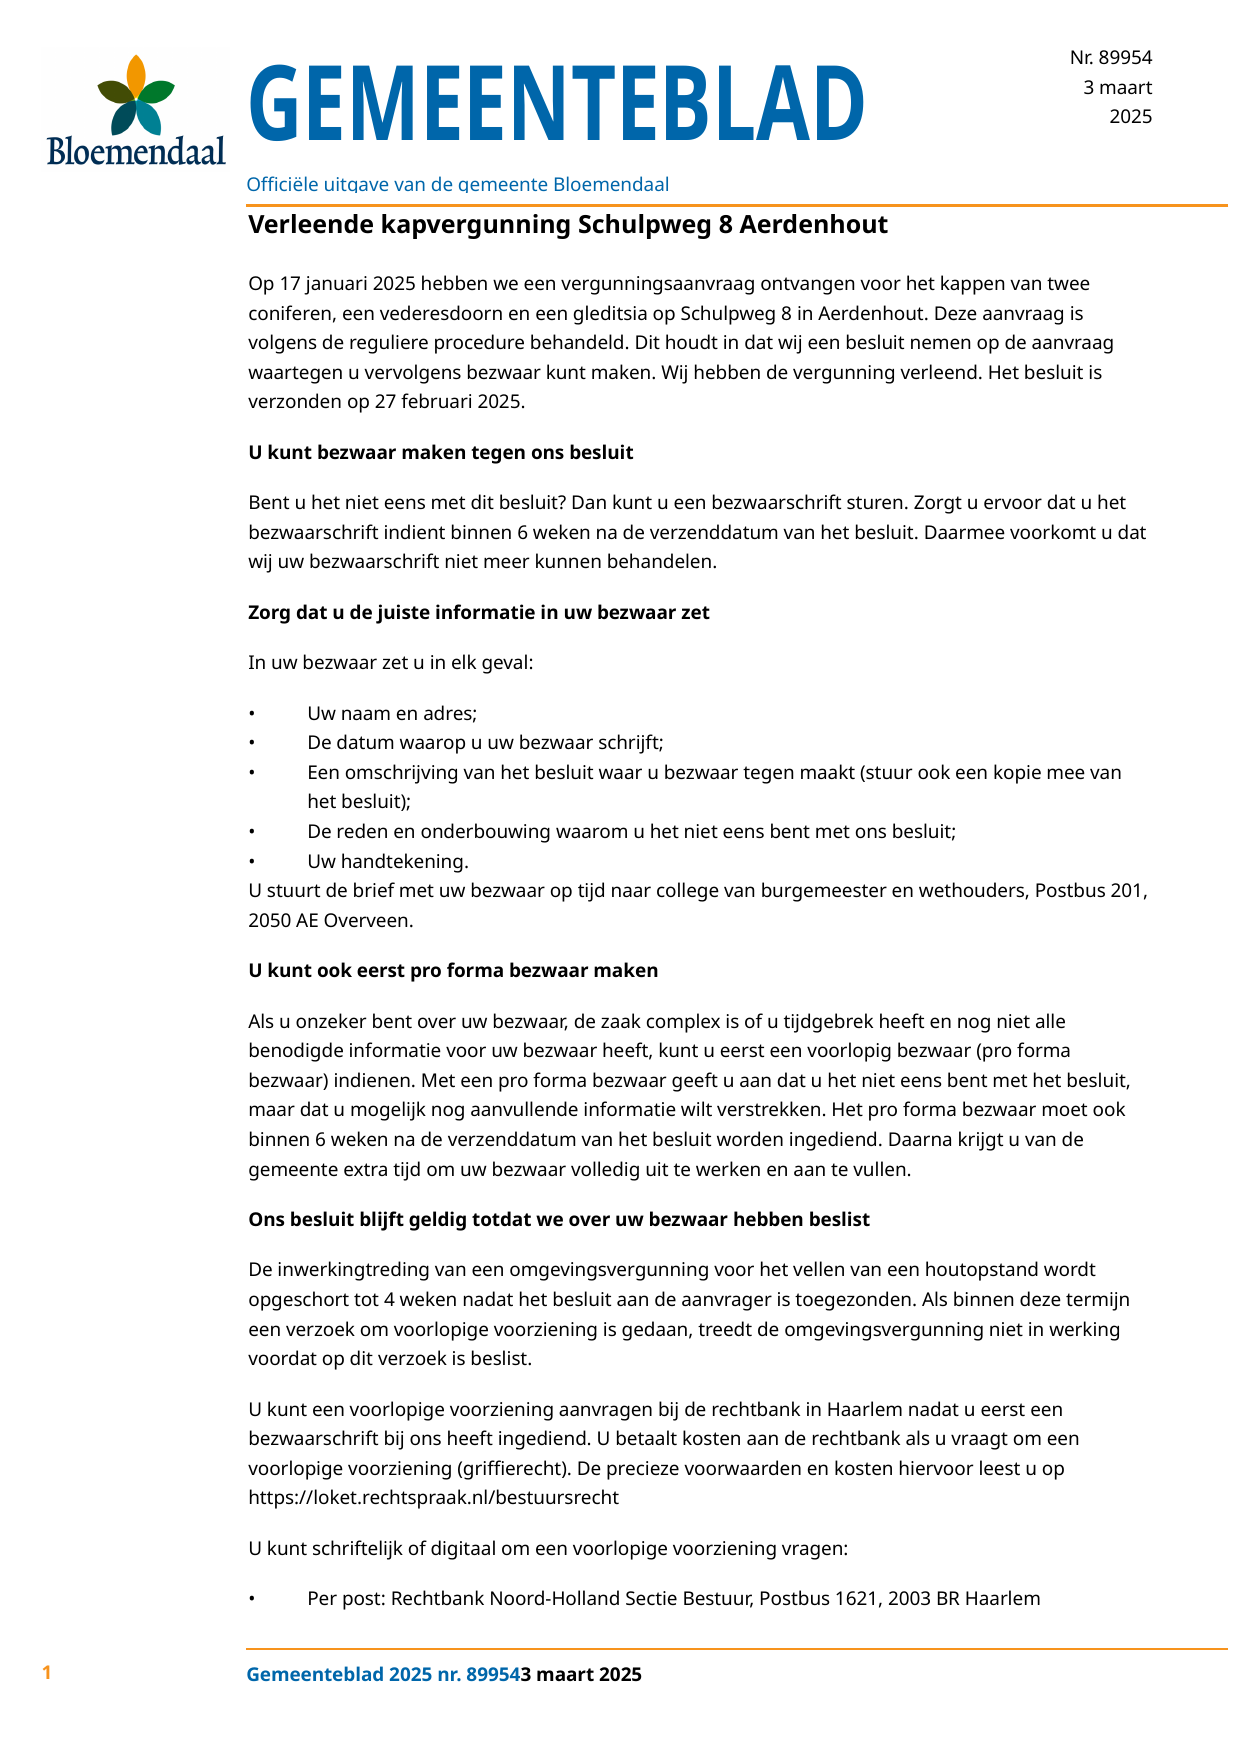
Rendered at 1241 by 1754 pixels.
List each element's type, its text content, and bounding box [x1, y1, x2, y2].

text Zorg dat u de juiste informatie in uw bezwaar zet [248, 599, 1152, 625]
text U kunt ook eerst pro forma bezwaar maken [248, 957, 1152, 983]
list De datum waarop u uw bezwaar schrijft; [248, 729, 1152, 755]
text Bent u het niet eens met dit besluit? Dan kunt u een bezwaarschrift sturen. Zorgt u ervoor dat u het bezwaarschrift indient binnen 6 weken na de verzenddatum van het besluit. Daarmee voorkomt u dat wij uw bezwaarschrift niet meer kunnen behandelen. [248, 489, 1152, 574]
list Uw naam en adres; [248, 700, 1152, 726]
list Uw handtekening. [248, 848, 1152, 873]
text Ons besluit blijft geldig totdat we over uw bezwaar hebben beslist [248, 1206, 1152, 1232]
text Op 17 januari 2025 hebben we een vergunningsaanvraag ontvangen voor het kappen van twee coniferen, een vederesdoorn en een gleditsia op Schulpweg 8 in Aerdenhout. Deze aanvraag is volgens de reguliere procedure behandeld. Dit houdt in dat wij een besluit nemen op de aanvraag waartegen u vervolgens bezwaar kunt maken. Wij hebben de vergunning verleend. Het besluit is verzonden op 27 februari 2025. [248, 270, 1152, 414]
text U kunt een voorlopige voorziening aanvragen bij de rechtbank in Haarlem nadat u eerst een bezwaarschrift bij ons heeft ingediend. U betaalt kosten aan de rechtbank als u vraagt om een voorlopige voorziening (griffierecht). De precieze voorwaarden en kosten hiervoor leest u op https://loket.rechtspraak.nl/bestuursrecht [248, 1396, 1152, 1510]
picture [41, 47, 231, 172]
list De reden en onderbouwing waarom u het niet eens bent met ons besluit; [248, 818, 1152, 844]
text U kunt bezwaar maken tegen ons besluit [248, 439, 1152, 465]
text Als u onzeker bent over uw bezwaar, de zaak complex is of u tijdgebrek heeft en nog niet alle benodigde informatie voor uw bezwaar heeft, kunt u eerst een voorlopig bezwaar (pro forma bezwaar) indienen. Met een pro forma bezwaar geeft u aan dat u het niet eens bent met het besluit, maar dat u mogelijk nog aanvullende informatie wilt verstrekken. Het pro forma bezwaar moet ook binnen 6 weken na de verzenddatum van het besluit worden ingediend. Daarna krijgt u van de gemeente extra tijd om uw bezwaar volledig uit te werken en aan te vullen. [248, 1008, 1152, 1181]
text U kunt schriftelijk of digitaal om een voorlopige voorziening vragen: [248, 1535, 1152, 1561]
list Een omschrijving van het besluit waar u bezwaar tegen maakt (stuur ook een kopie mee van het besluit); [248, 759, 1152, 814]
text In uw bezwaar zet u in elk geval: [248, 649, 1152, 675]
list Per post: Rechtbank Noord-Holland Sectie Bestuur, Postbus 1621, 2003 BR Haarlem [248, 1585, 1152, 1611]
text Verleende kapvergunning Schulpweg 8 Aerdenhout [248, 207, 1152, 241]
text U stuurt de brief met uw bezwaar op tijd naar college van burgemeester en wethouders, Postbus 201, 2050 AE Overveen. [248, 877, 1152, 933]
text De inwerkingtreding van een omgevingsvergunning voor het vellen van een houtopstand wordt opgeschort tot 4 weken nadat het besluit aan de aanvrager is toegezonden. Als binnen deze termijn een verzoek om voorlopige voorziening is gedaan, treedt de omgevingsvergunning niet in werking voordat op dit verzoek is beslist. [248, 1257, 1152, 1371]
